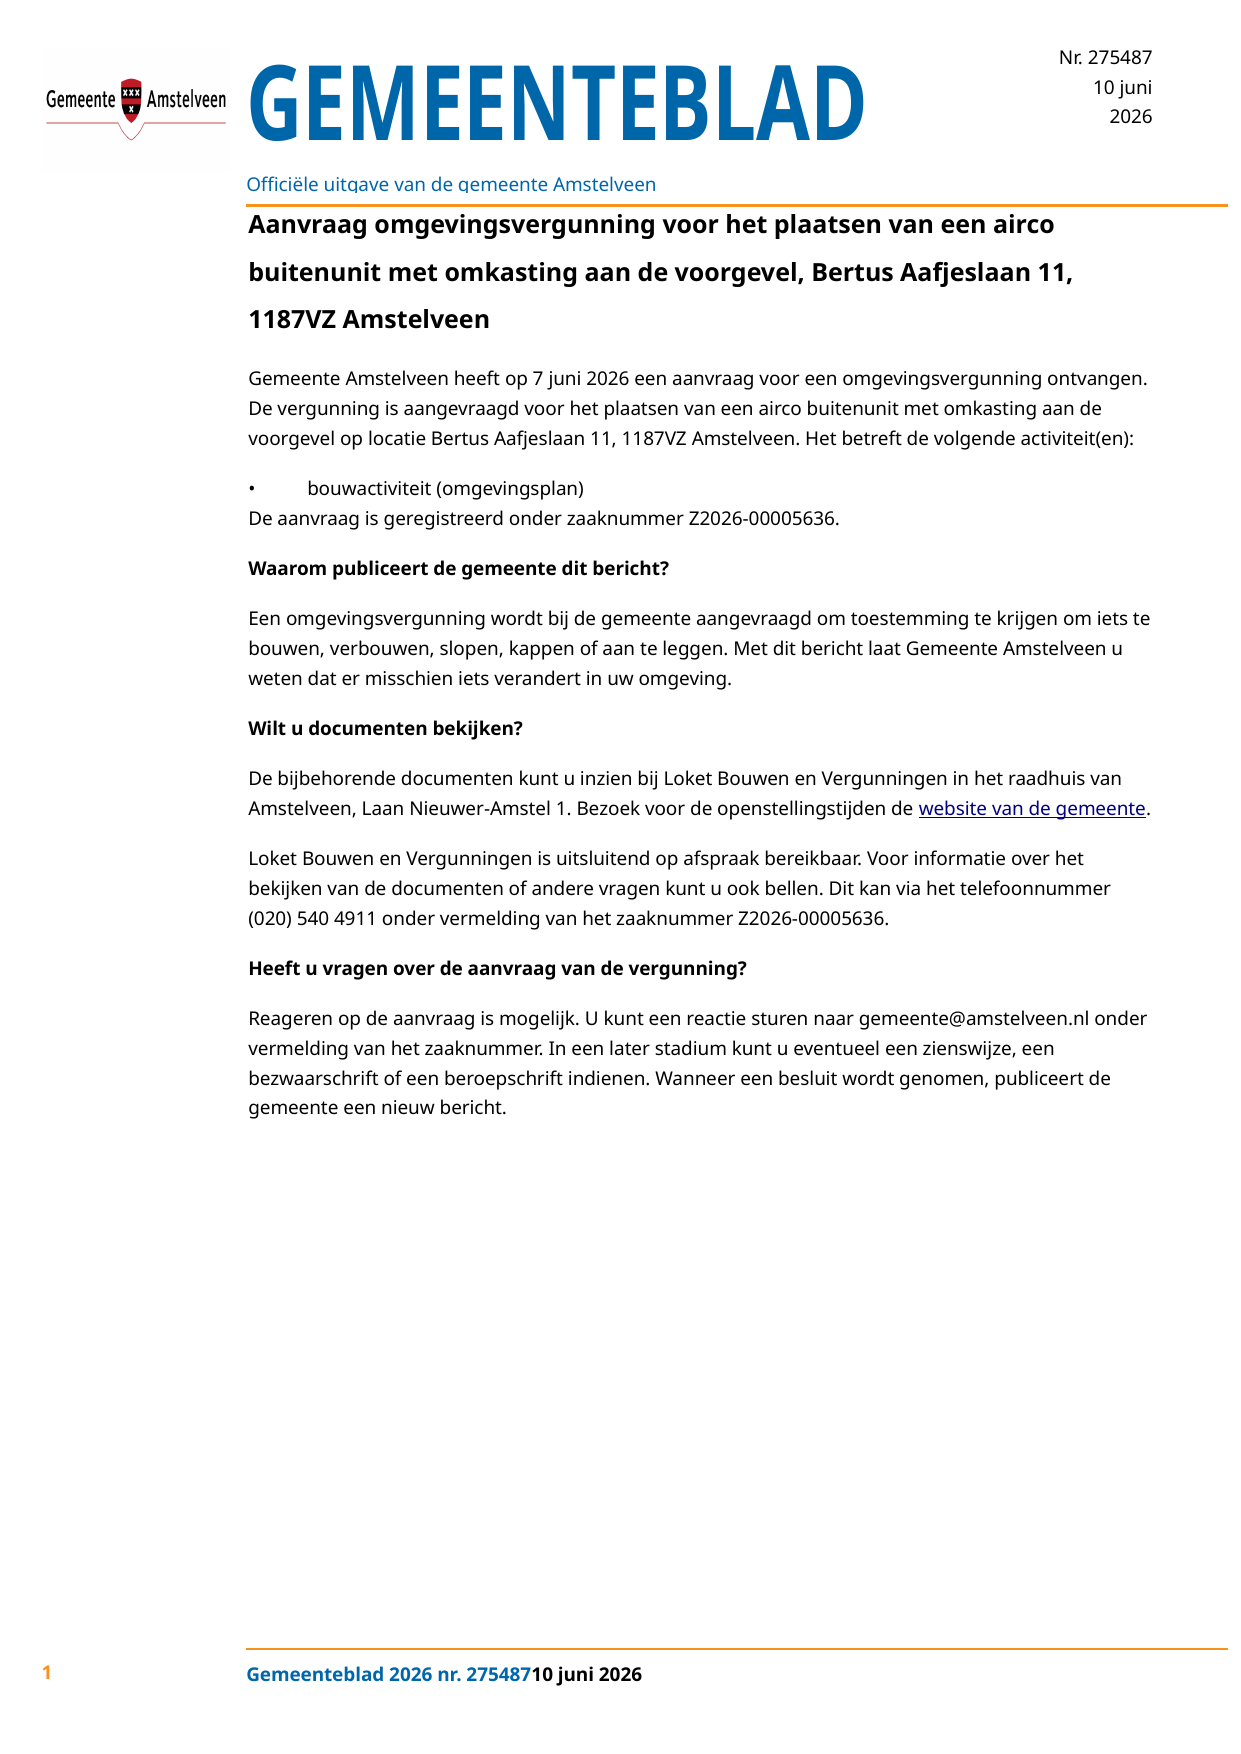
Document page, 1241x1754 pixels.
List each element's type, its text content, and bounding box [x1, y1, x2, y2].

text Wilt u documenten bekijken? [248, 715, 1152, 741]
text Waarom publiceert de gemeente dit bericht? [248, 555, 1152, 581]
text De aanvraag is geregistreerd onder zaaknummer Z2026-00005636. [248, 505, 1152, 530]
picture [41, 47, 231, 172]
text Een omgevingsvergunning wordt bij de gemeente aangevraagd om toestemming te krijgen om iets te bouwen, verbouwen, slopen, kappen of aan te leggen. Met dit bericht laat Gemeente Amstelveen u weten dat er misschien iets verandert in uw omgeving. [248, 606, 1152, 690]
text Gemeente Amstelveen heeft op 7 juni 2026 een aanvraag voor een omgevingsvergunning ontvangen. De vergunning is aangevraagd voor het plaatsen van een airco buitenunit met omkasting aan de voorgevel op locatie Bertus Aafjeslaan 11, 1187VZ Amstelveen. Het betreft de volgende activiteit(en): [248, 366, 1152, 450]
text Heeft u vragen over de aanvraag van de vergunning? [248, 955, 1152, 981]
text Reageren op de aanvraag is mogelijk. U kunt een reactie sturen naar gemeente@amstelveen.nl onder vermelding van het zaaknummer. In een later stadium kunt u eventueel een zienswijze, een bezwaarschrift of een beroepschrift indienen. Wanneer een besluit wordt genomen, publiceert de gemeente een nieuw bericht. [248, 1006, 1152, 1120]
text De bijbehorende documenten kunt u inzien bij Loket Bouwen en Vergunningen in het raadhuis van Amstelveen, Laan Nieuwer-Amstel 1. Bezoek voor de openstellingstijden de website van de gemeente. [248, 766, 1152, 821]
list bouwactiviteit (omgevingsplan) [248, 475, 1152, 501]
text Loket Bouwen en Vergunningen is uitsluitend op afspraak bereikbaar. Voor informatie over het bekijken van de documenten of andere vragen kunt u ook bellen. Dit kan via het telefoonnummer (020) 540 4911 onder vermelding van het zaaknummer Z2026-00005636. [248, 846, 1152, 930]
text Aanvraag omgevingsvergunning voor het plaatsen van een airco buitenunit met omkasting aan de voorgevel, Bertus Aafjeslaan 11, 1187VZ Amstelveen [248, 207, 1152, 336]
